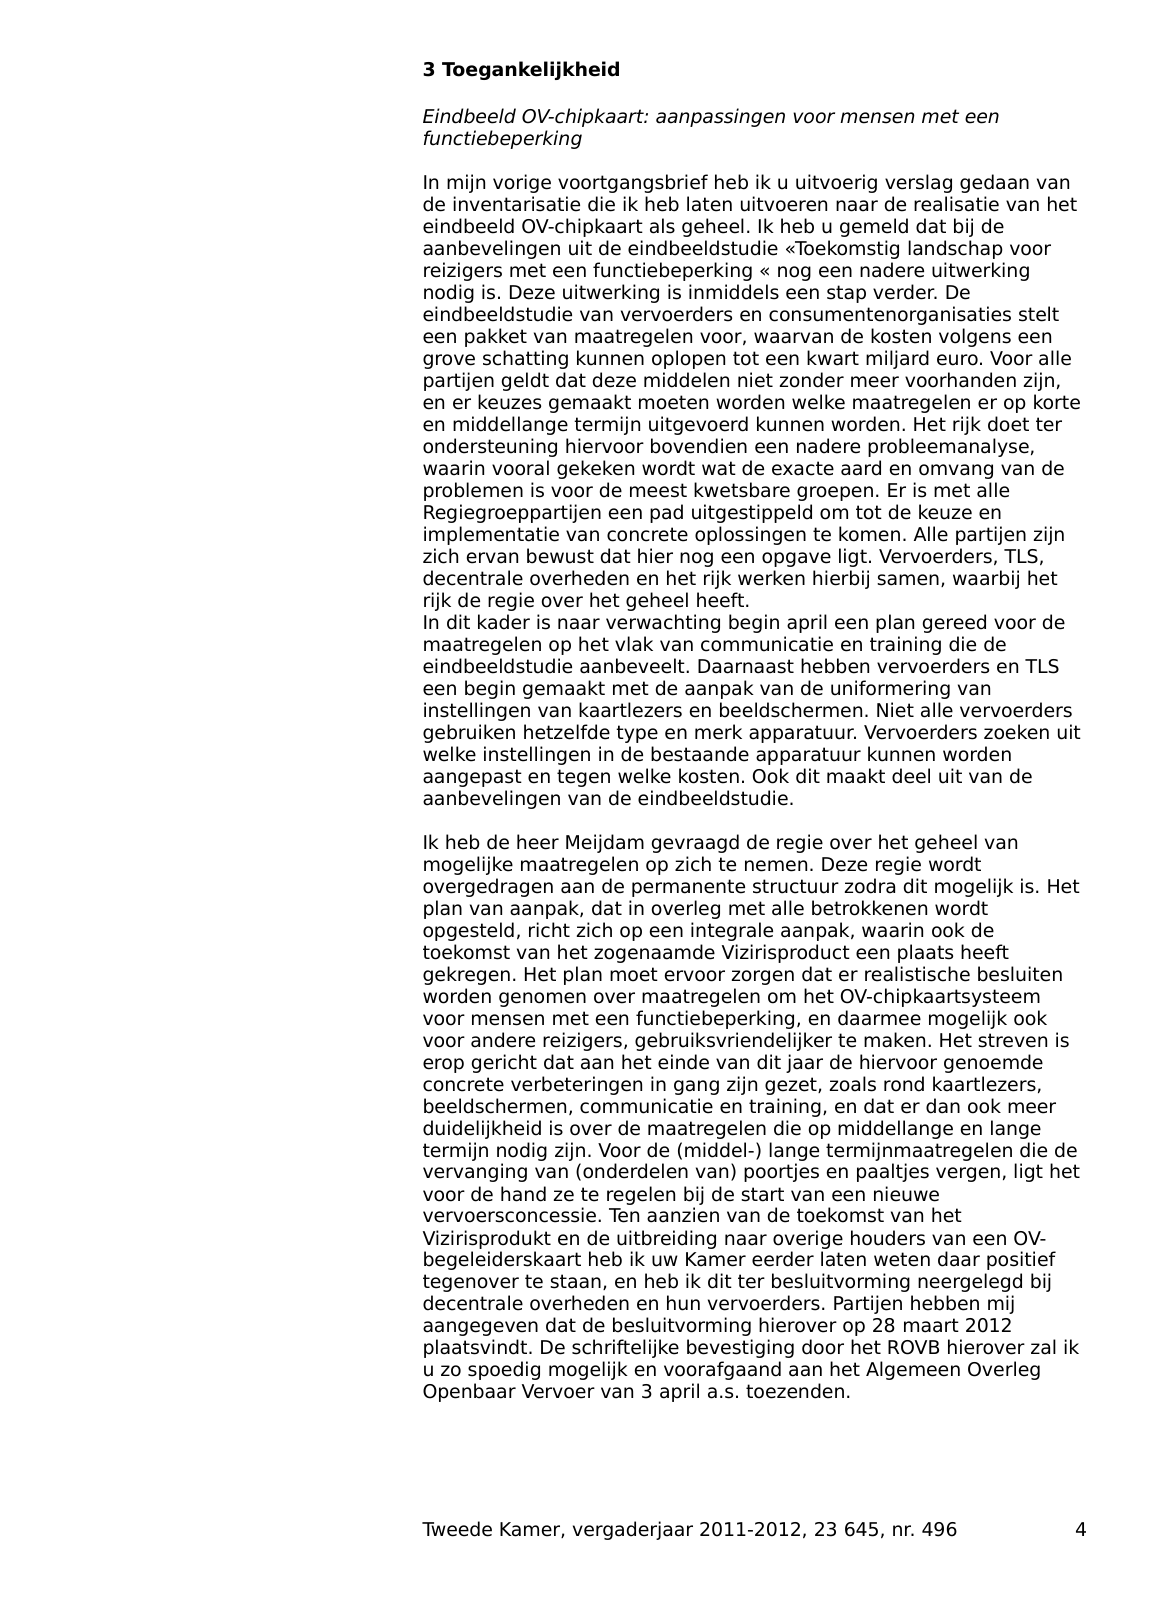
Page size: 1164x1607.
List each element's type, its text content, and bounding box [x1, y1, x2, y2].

subtitle 3 Toegankelijkheid [422, 59, 1087, 81]
text In mijn vorige voortgangsbrief heb ik u uitvoerig verslag gedaan van de inventarisatie die ik heb laten uitvoeren naar de realisatie van het eindbeeld OV-chipkaart als geheel. Ik heb u gemeld dat bij de aanbevelingen uit de eindbeeldstudie «Toekomstig landschap voor reizigers met een functiebeperking « nog een nadere uitwerking nodig is. Deze uitwerking is inmiddels een stap verder. De eindbeeldstudie van vervoerders en consumentenorganisaties stelt een pakket van maatregelen voor, waarvan de kosten volgens een grove schatting kunnen oplopen tot een kwart miljard euro. Voor alle partijen geldt dat deze middelen niet zonder meer voorhanden zijn, en er keuzes gemaakt moeten worden welke maatregelen er op korte en middellange termijn uitgevoerd kunnen worden. Het rijk doet ter ondersteuning hiervoor bovendien een nadere probleemanalyse, waarin vooral gekeken wordt wat de exacte aard en omvang van de problemen is voor de meest kwetsbare groepen. Er is met alle Regiegroeppartijen een pad uitgestippeld om tot de keuze en implementatie van concrete oplossingen te komen. Alle partijen zijn zich ervan bewust dat hier nog een opgave ligt. Vervoerders, TLS, decentrale overheden en het rijk werken hierbij samen, waarbij het rijk de regie over het geheel heeft. [422, 172, 1087, 612]
text In dit kader is naar verwachting begin april een plan gereed voor de maatregelen op het vlak van communicatie en training die de eindbeeldstudie aanbeveelt. Daarnaast hebben vervoerders en TLS een begin gemaakt met de aanpak van de uniformering van instellingen van kaartlezers en beeldschermen. Niet alle vervoerders gebruiken hetzelfde type en merk apparatuur. Vervoerders zoeken uit welke instellingen in de bestaande apparatuur kunnen worden aangepast en tegen welke kosten. Ook dit maakt deel uit van de aanbevelingen van de eindbeeldstudie. [422, 612, 1087, 809]
subtitle Eindbeeld OV-chipkaart: aanpassingen voor mensen met een functiebeperking [422, 106, 1087, 150]
text Ik heb de heer Meijdam gevraagd de regie over het geheel van mogelijke maatregelen op zich te nemen. Deze regie wordt overgedragen aan de permanente structuur zodra dit mogelijk is. Het plan van aanpak, dat in overleg met alle betrokkenen wordt opgesteld, richt zich op een integrale aanpak, waarin ook de toekomst van het zogenaamde Vizirisproduct een plaats heeft gekregen. Het plan moet ervoor zorgen dat er realistische besluiten worden genomen over maatregelen om het OV-chipkaartsysteem voor mensen met een functiebeperking, en daarmee mogelijk ook voor andere reizigers, gebruiksvriendelijker te maken. Het streven is erop gericht dat aan het einde van dit jaar de hiervoor genoemde concrete verbeteringen in gang zijn gezet, zoals rond kaartlezers, beeldschermen, communicatie en training, en dat er dan ook meer duidelijkheid is over de maatregelen die op middellange en lange termijn nodig zijn. Voor de (middel-) lange termijnmaatregelen die de vervanging van (onderdelen van) poortjes en paaltjes vergen, ligt het voor de hand ze te regelen bij de start van een nieuwe vervoersconcessie. Ten aanzien van de toekomst van het Vizirisprodukt en de uitbreiding naar overige houders van een OV-begeleiderskaart heb ik uw Kamer eerder laten weten daar positief tegenover te staan, en heb ik dit ter besluitvorming neergelegd bij decentrale overheden en hun vervoerders. Partijen hebben mij aangegeven dat de besluitvorming hierover op 28 maart 2012 plaatsvindt. De schriftelijke bevestiging door het ROVB hierover zal ik u zo spoedig mogelijk en voorafgaand aan het Algemeen Overleg Openbaar Vervoer van 3 april a.s. toezenden. [422, 832, 1087, 1403]
